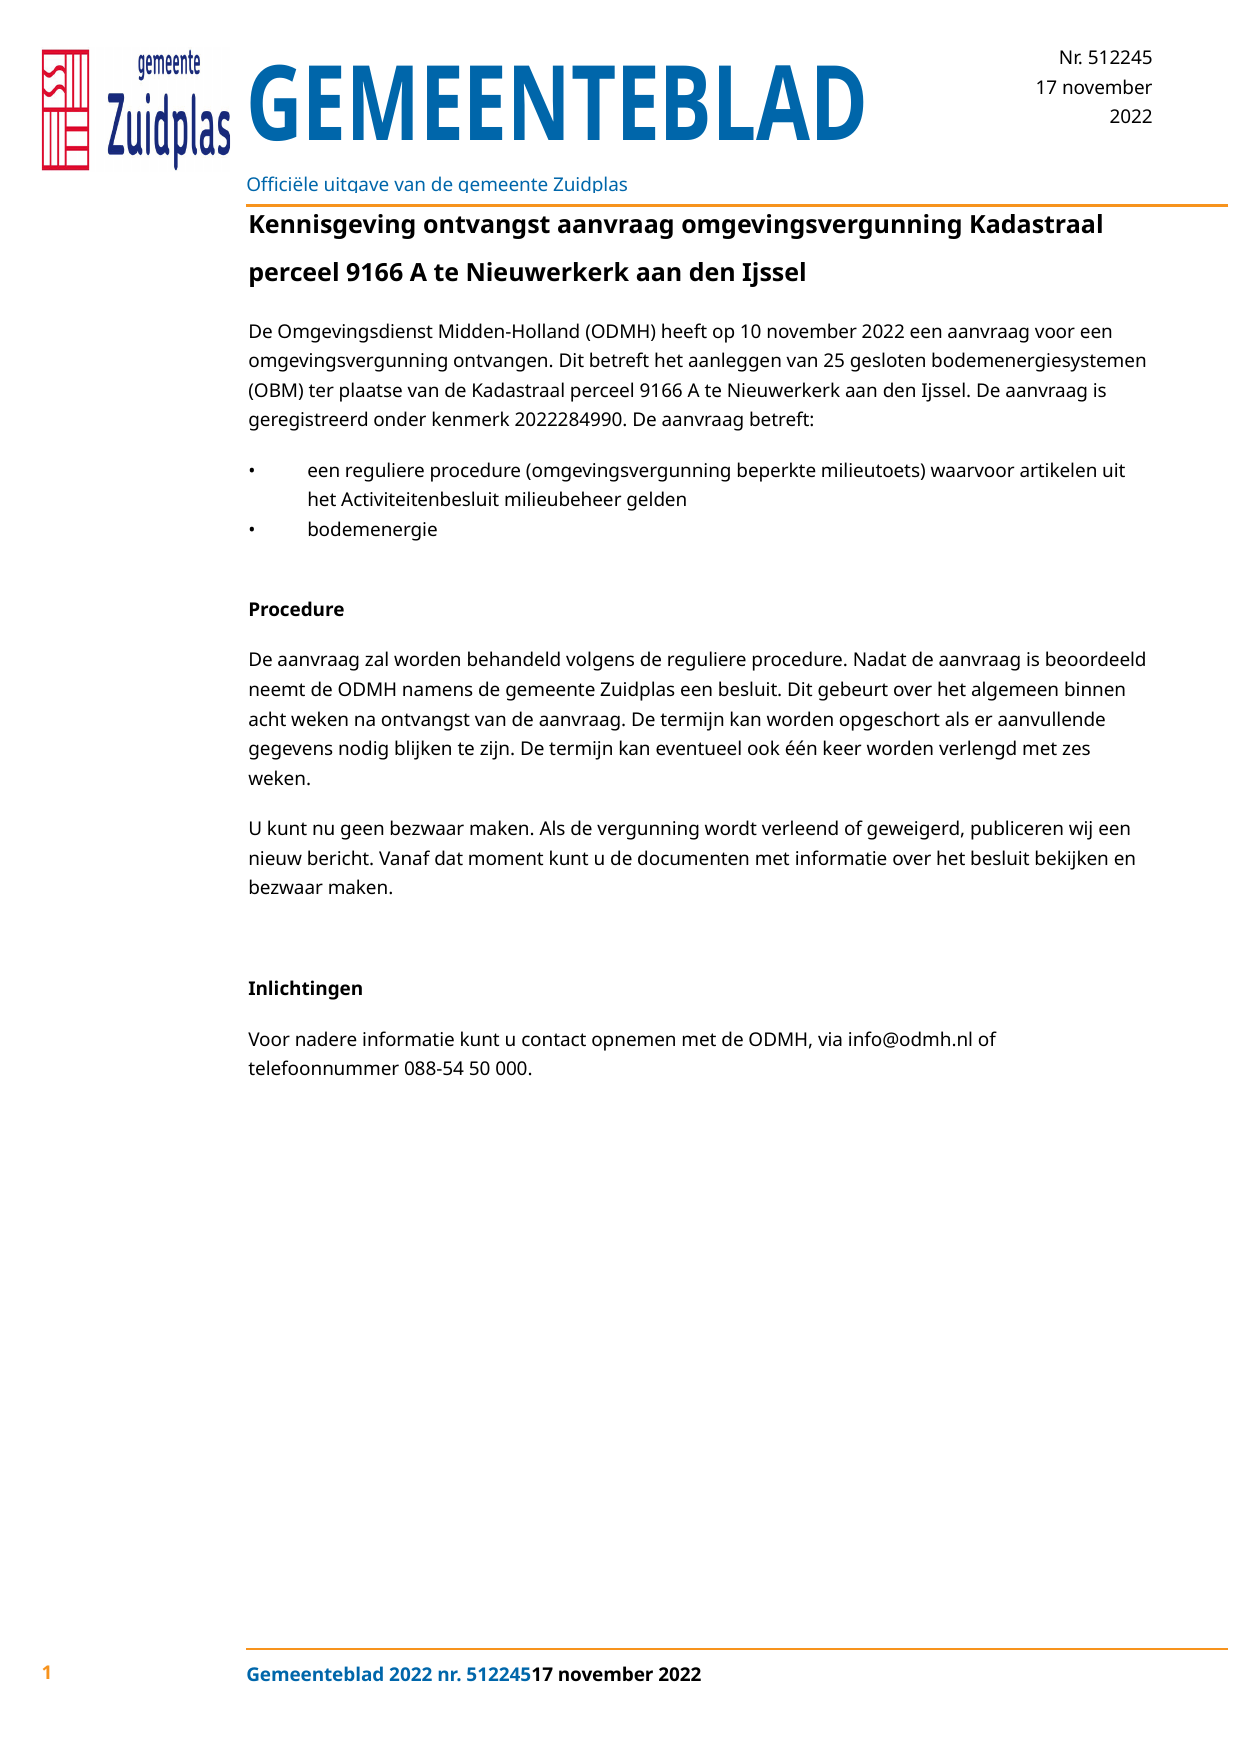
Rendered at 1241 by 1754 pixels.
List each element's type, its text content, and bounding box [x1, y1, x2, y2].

text De aanvraag zal worden behandeld volgens de reguliere procedure. Nadat de aanvraag is beoordeeld neemt de ODMH namens de gemeente Zuidplas een besluit. Dit gebeurt over het algemeen binnen acht weken na ontvangst van de aanvraag. De termijn kan worden opgeschort als er aanvullende gegevens nodig blijken te zijn. De termijn kan eventueel ook één keer worden verlengd met zes weken. [248, 647, 1152, 791]
picture [41, 47, 231, 172]
text Voor nadere informatie kunt u contact opnemen met de ODMH, via info@odmh.nl of telefoonnummer 088-54 50 000. [248, 1026, 1152, 1081]
text De Omgevingsdienst Midden-Holland (ODMH) heeft op 10 november 2022 een aanvraag voor een omgevingsvergunning ontvangen. Dit betreft het aanleggen van 25 gesloten bodemenergiesystemen (OBM) ter plaatse van de Kadastraal perceel 9166 A te Nieuwerkerk aan den Ijssel. De aanvraag is geregistreerd onder kenmerk 2022284990. De aanvraag betreft: [248, 318, 1152, 432]
text Inlichtingen [248, 975, 1152, 1001]
list bodemenergie [248, 516, 1152, 542]
list een reguliere procedure (omgevingsvergunning beperkte milieutoets) waarvoor artikelen uit het Activiteitenbesluit milieubeheer gelden [248, 457, 1152, 512]
text Procedure [248, 596, 1152, 622]
text Kennisgeving ontvangst aanvraag omgevingsvergunning Kadastraal perceel 9166 A te Nieuwerkerk aan den Ijssel [248, 207, 1152, 288]
text U kunt nu geen bezwaar maken. Als de vergunning wordt verleend of geweigerd, publiceren wij een nieuw bericht. Vanaf dat moment kunt u de documenten met informatie over het besluit bekijken en bezwaar maken. [248, 815, 1152, 900]
